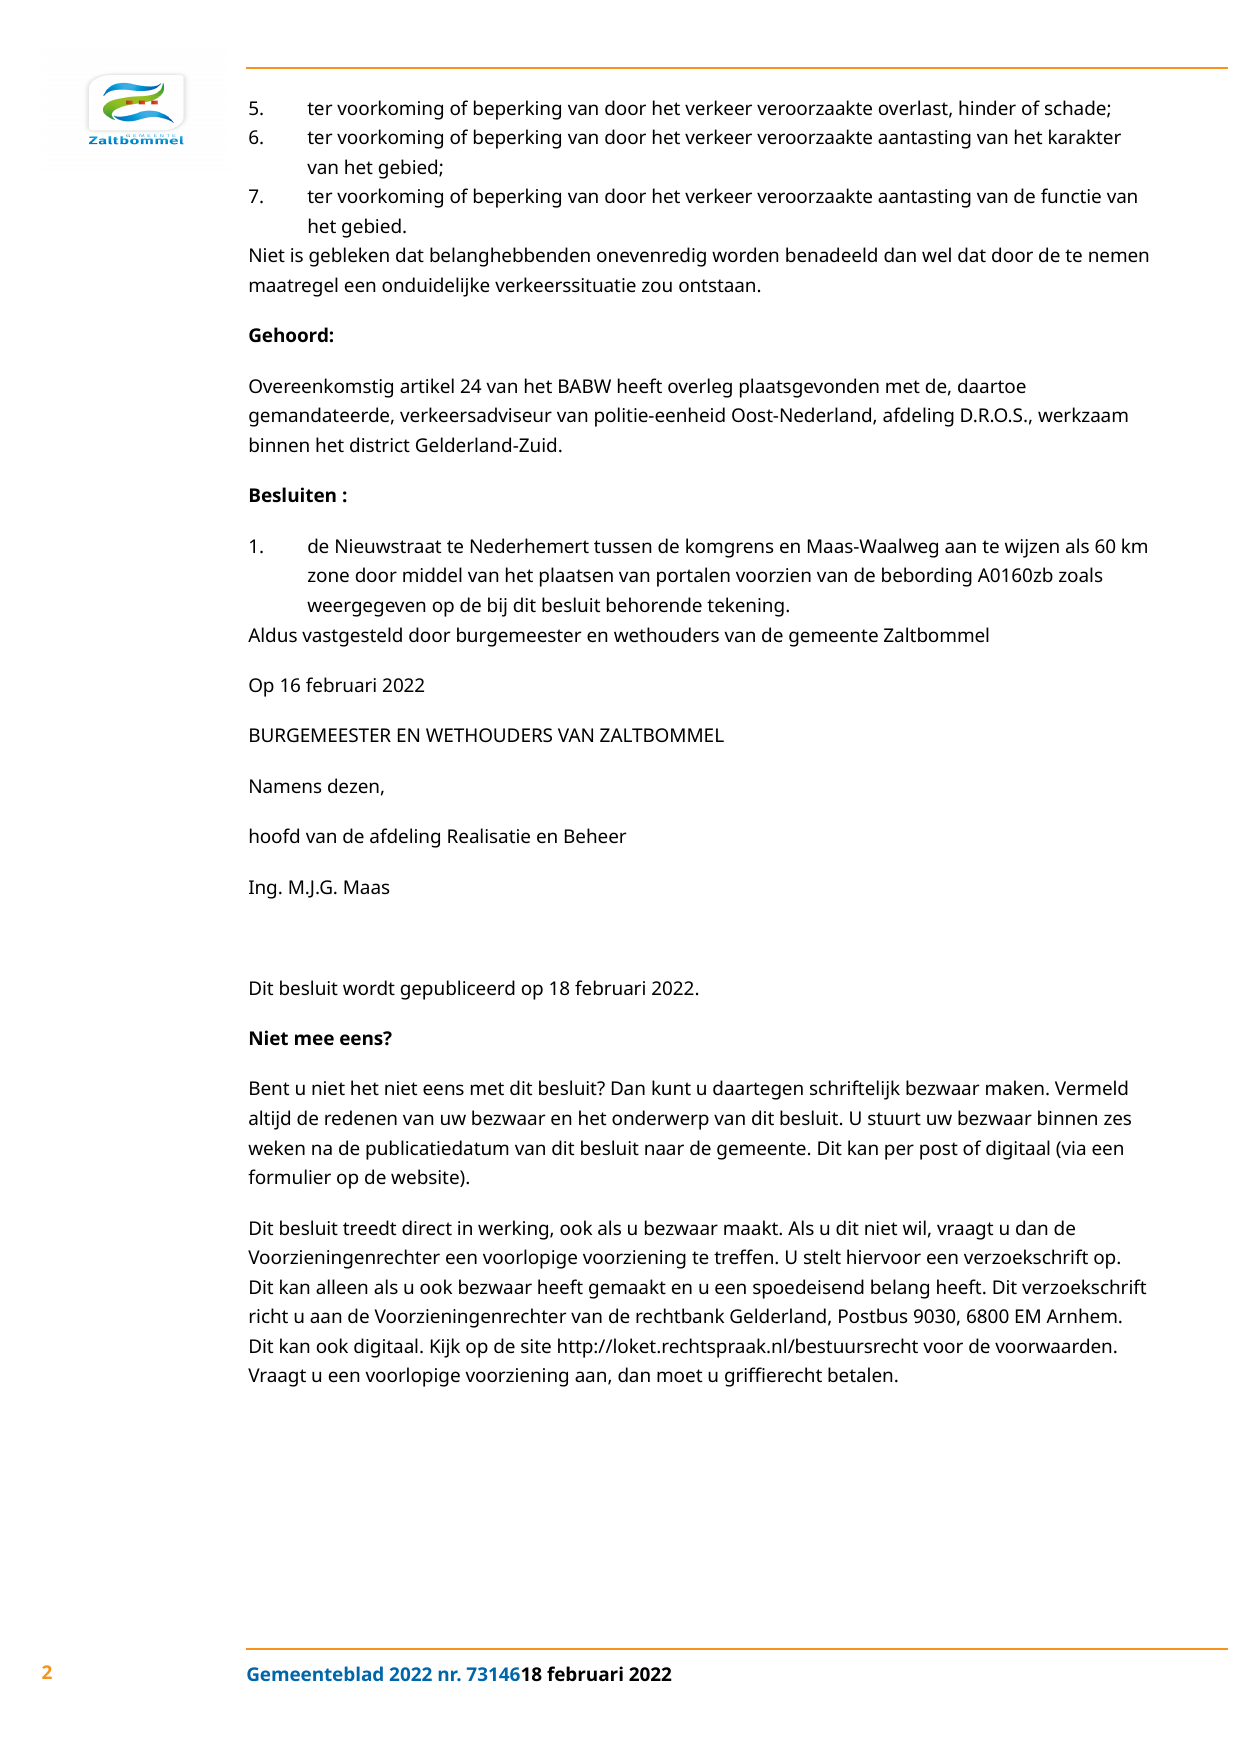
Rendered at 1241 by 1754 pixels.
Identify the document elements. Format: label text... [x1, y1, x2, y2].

text Niet is gebleken dat belanghebbenden onevenredig worden benadeeld dan wel dat door de te nemen maatregel een onduidelijke verkeerssituatie zou ontstaan. [248, 243, 1152, 298]
text Aldus vastgesteld door burgemeester en wethouders van de gemeente Zaltbommel [248, 622, 1152, 648]
text Besluiten : [248, 483, 1152, 508]
list ter voorkoming of beperking van door het verkeer veroorzaakte aantasting van de functie van het gebied. [248, 183, 1152, 239]
text BURGEMEESTER EN WETHOUDERS VAN ZALTBOMMEL [248, 723, 1152, 748]
text Overeenkomstig artikel 24 van het BABW heeft overleg plaatsgevonden met de, daartoe gemandateerde, verkeersadviseur van politie-eenheid Oost-Nederland, afdeling D.R.O.S., werkzaam binnen het district Gelderland-Zuid. [248, 373, 1152, 458]
list ter voorkoming of beperking van door het verkeer veroorzaakte aantasting van het karakter van het gebied; [248, 124, 1152, 180]
picture [41, 47, 231, 172]
list de Nieuwstraat te Nederhemert tussen de komgrens en Maas-Waalweg aan te wijzen als 60 km zone door middel van het plaatsen van portalen voorzien van de bebording A0160zb zoals weergegeven op de bij dit besluit behorende tekening. [248, 533, 1152, 618]
text Gehoord: [248, 323, 1152, 348]
text Niet mee eens? [248, 1025, 1152, 1051]
text hoofd van de afdeling Realisatie en Beheer [248, 823, 1152, 849]
text Dit besluit treedt direct in werking, ook als u bezwaar maakt. Als u dit niet wil, vraagt u dan de Voorzieningenrechter een voorlopige voorziening te treffen. U stelt hiervoor een verzoekschrift op. Dit kan alleen als u ook bezwaar heeft gemaakt en u een spoedeisend belang heeft. Dit verzoekschrift richt u aan de Voorzieningenrechter van de rechtbank Gelderland, Postbus 9030, 6800 EM Arnhem. Dit kan ook digitaal. Kijk op de site http://loket.rechtspraak.nl/bestuursrecht voor de voorwaarden. Vraagt u een voorlopige voorziening aan, dan moet u griffierecht betalen. [248, 1215, 1152, 1388]
text Dit besluit wordt gepubliceerd op 18 februari 2022. [248, 975, 1152, 1001]
text Op 16 februari 2022 [248, 672, 1152, 698]
list ter voorkoming of beperking van door het verkeer veroorzaakte overlast, hinder of schade; [248, 95, 1152, 121]
text Bent u niet het niet eens met dit besluit? Dan kunt u daartegen schriftelijk bezwaar maken. Vermeld altijd de redenen van uw bezwaar en het onderwerp van dit besluit. U stuurt uw bezwaar binnen zes weken na de publicatiedatum van dit besluit naar de gemeente. Dit kan per post of digitaal (via een formulier op de website). [248, 1076, 1152, 1190]
text Namens dezen, [248, 773, 1152, 799]
text Ing. M.J.G. Maas [248, 874, 1152, 900]
